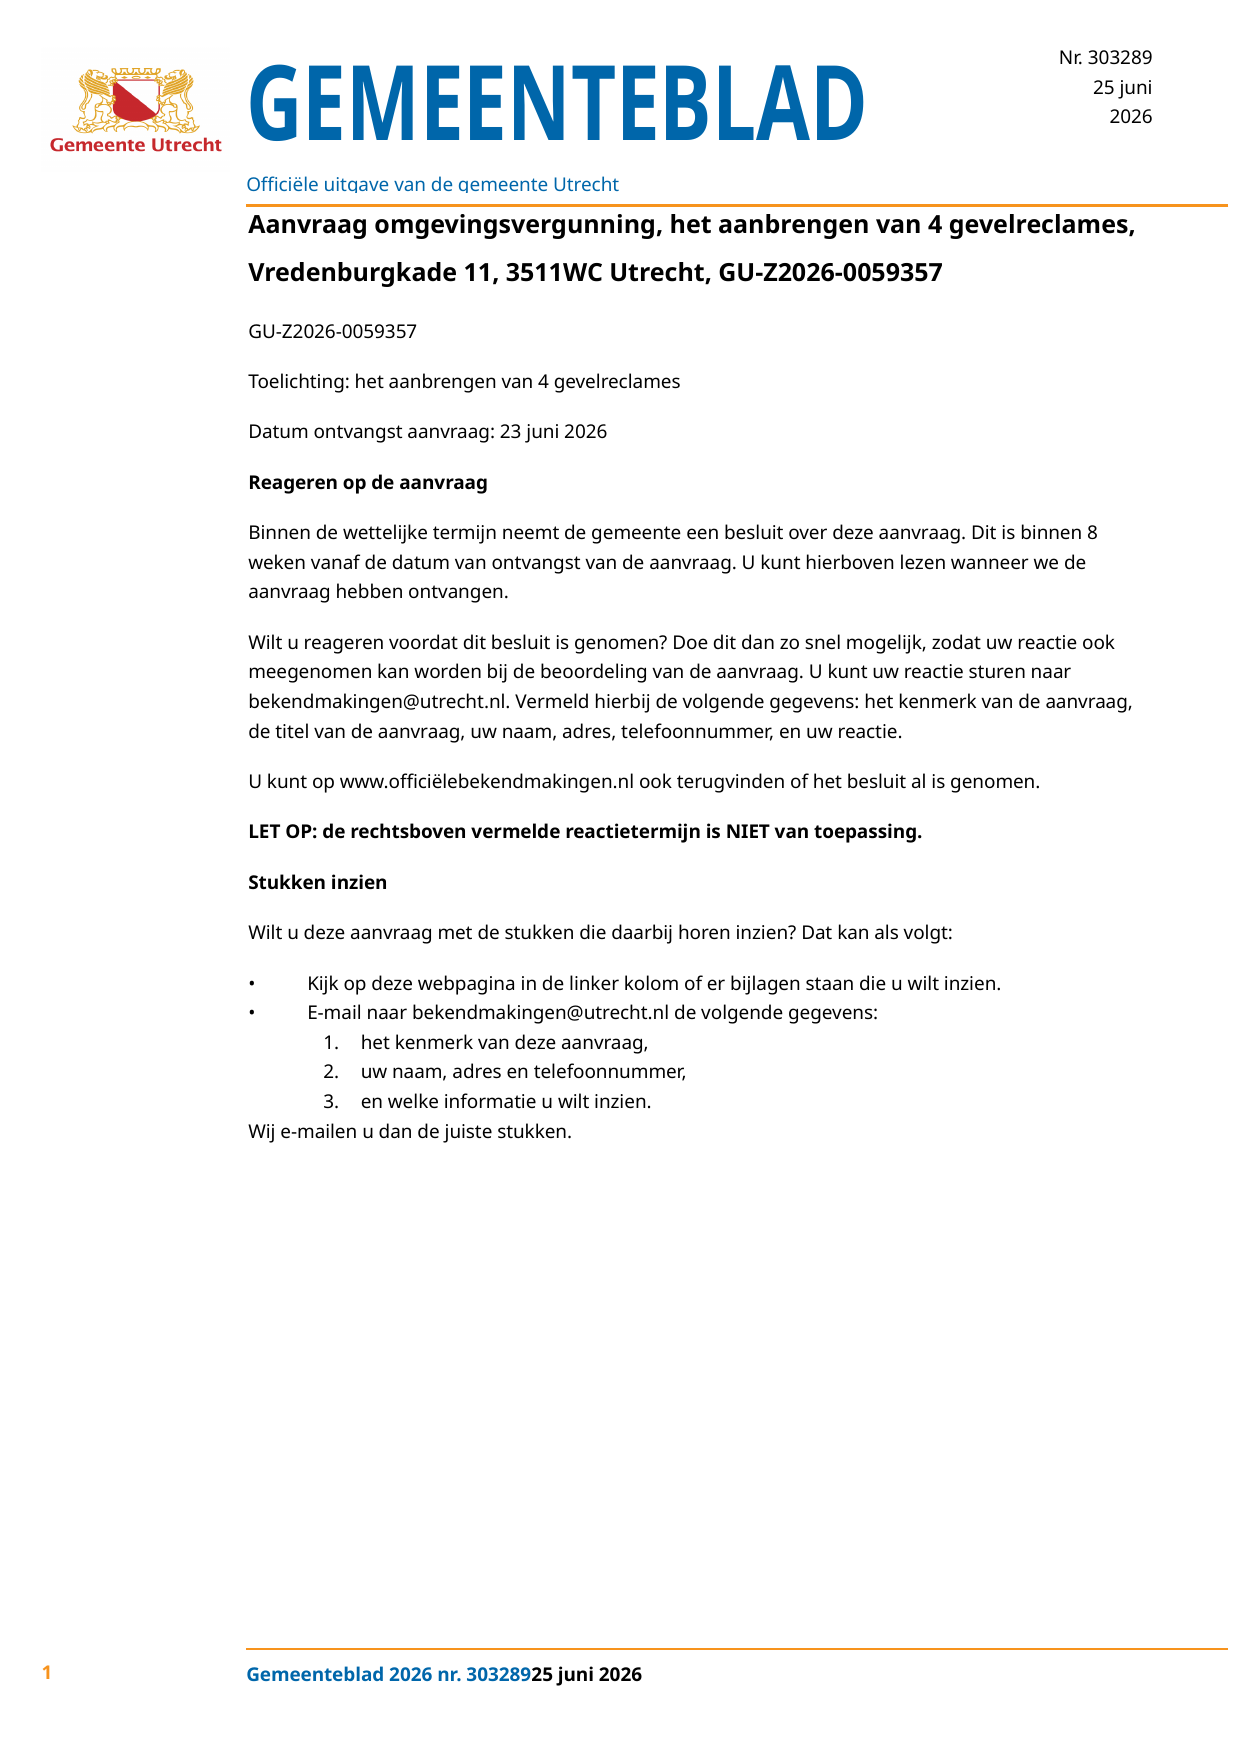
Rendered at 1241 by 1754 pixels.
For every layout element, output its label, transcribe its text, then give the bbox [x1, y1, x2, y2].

text U kunt op www.officiëlebekendmakingen.nl ook terugvinden of het besluit al is genomen. [248, 768, 1152, 794]
text Aanvraag omgevingsvergunning, het aanbrengen van 4 gevelreclames, Vredenburgkade 11, 3511WC Utrecht, GU-Z2026-0059357 [248, 207, 1152, 288]
text Binnen de wettelijke termijn neemt de gemeente een besluit over deze aanvraag. Dit is binnen 8 weken vanaf de datum van ontvangst van de aanvraag. U kunt hierboven lezen wanneer we de aanvraag hebben ontvangen. [248, 519, 1152, 604]
text Wilt u deze aanvraag met de stukken die daarbij horen inzien? Dat kan als volgt: [248, 919, 1152, 945]
list en welke informatie u wilt inzien. [323, 1088, 1152, 1114]
text Reageren op de aanvraag [248, 469, 1152, 495]
text Wilt u reageren voordat dit besluit is genomen? Doe dit dan zo snel mogelijk, zodat uw reactie ook meegenomen kan worden bij de beoordeling van de aanvraag. U kunt uw reactie sturen naar bekendmakingen@utrecht.nl. Vermeld hierbij de volgende gegevens: het kenmerk van de aanvraag, de titel van de aanvraag, uw naam, adres, telefoonnummer, en uw reactie. [248, 629, 1152, 744]
list uw naam, adres en telefoonnummer, [323, 1059, 1152, 1084]
text Stukken inzien [248, 869, 1152, 895]
list Kijk op deze webpagina in de linker kolom of er bijlagen staan die u wilt inzien. [248, 970, 1152, 996]
text Datum ontvangst aanvraag: 23 juni 2026 [248, 419, 1152, 444]
picture [41, 47, 231, 172]
list het kenmerk van deze aanvraag, [323, 1029, 1152, 1055]
text Wij e-mailen u dan de juiste stukken. [248, 1118, 1152, 1144]
text GU-Z2026-0059357 [248, 318, 1152, 344]
text Toelichting: het aanbrengen van 4 gevelreclames [248, 368, 1152, 394]
list E-mail naar bekendmakingen@utrecht.nl de volgende gegevens: [248, 999, 1152, 1025]
text LET OP: de rechtsboven vermelde reactietermijn is NIET van toepassing. [248, 819, 1152, 844]
